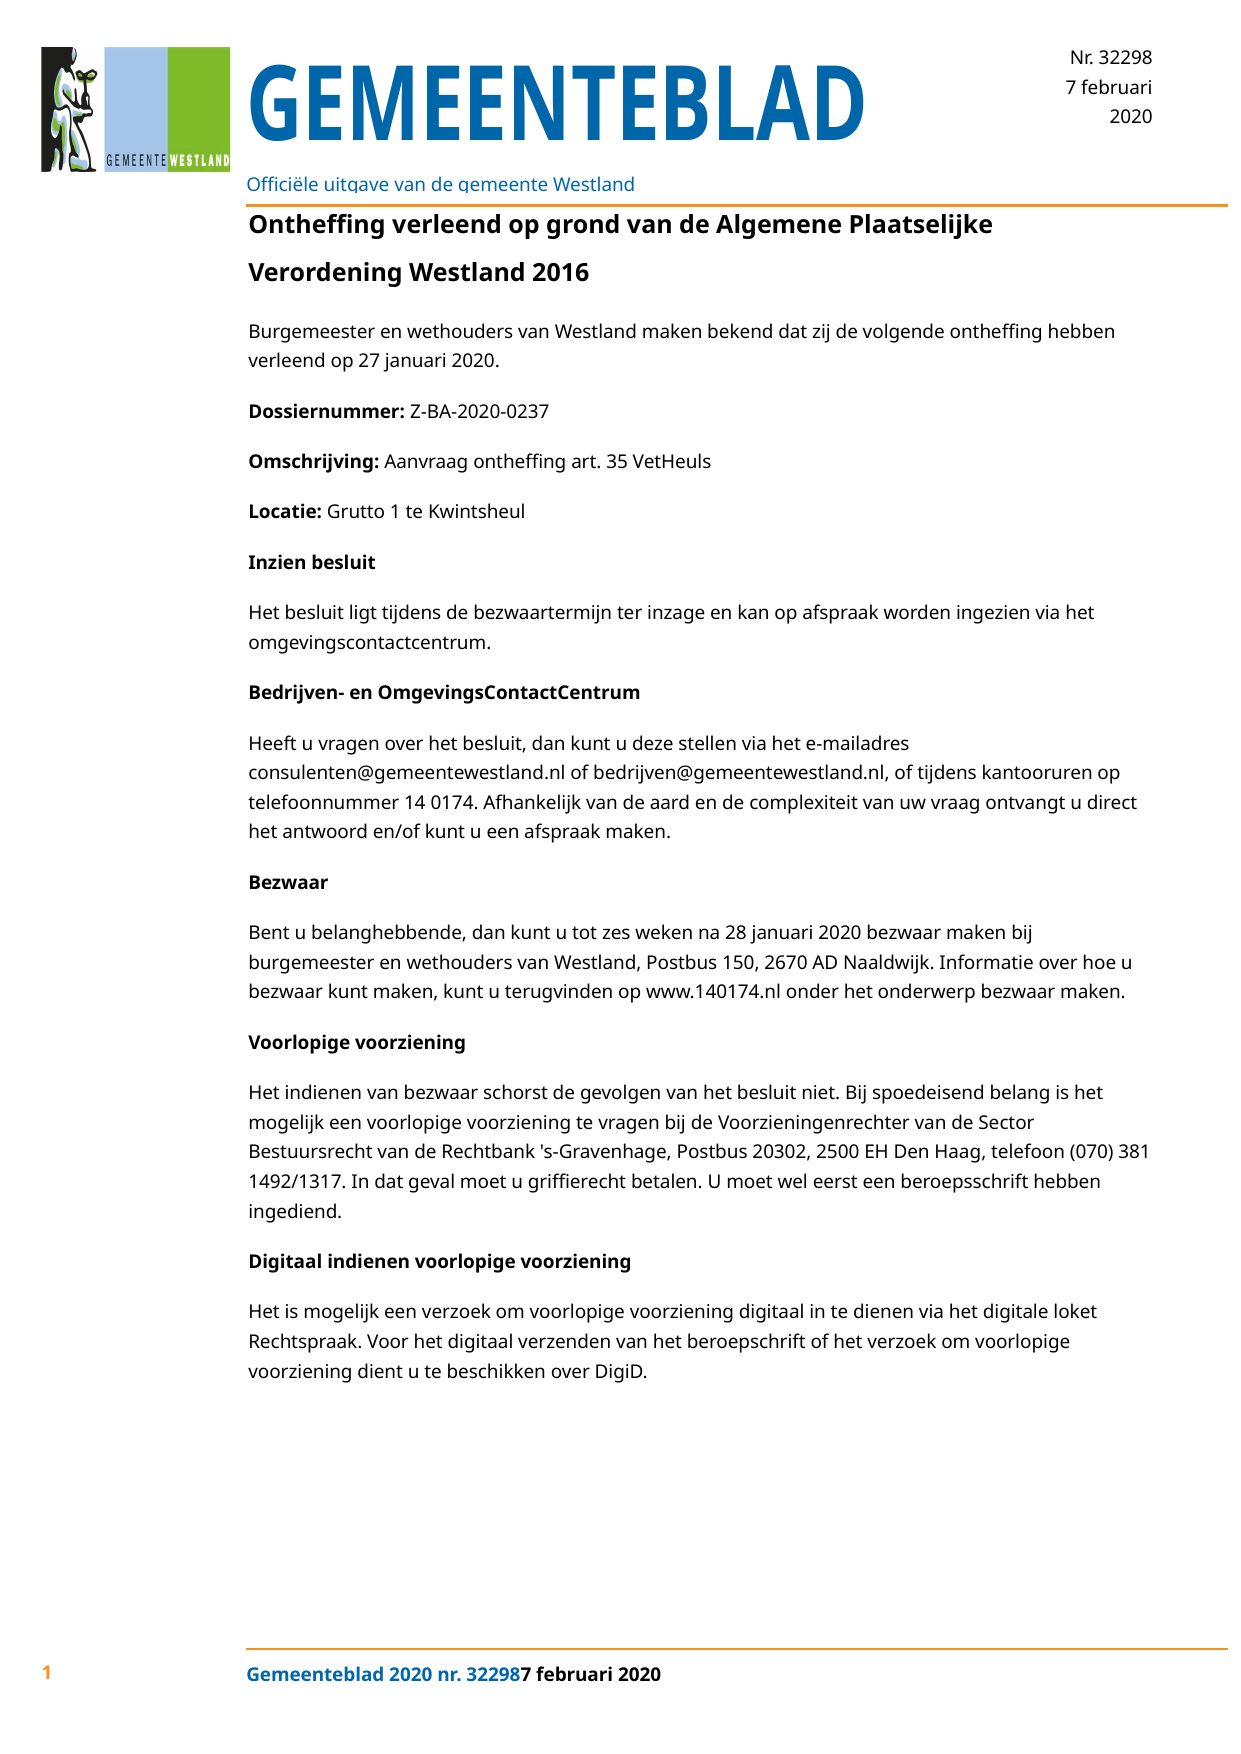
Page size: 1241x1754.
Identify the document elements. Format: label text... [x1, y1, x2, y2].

text Dossiernummer: Z-BA-2020-0237 [248, 398, 1152, 424]
text Het besluit ligt tijdens de bezwaartermijn ter inzage en kan op afspraak worden ingezien via het omgevingscontactcentrum. [248, 599, 1152, 655]
text Bent u belanghebbende, dan kunt u tot zes weken na 28 januari 2020 bezwaar maken bij burgemeester en wethouders van Westland, Postbus 150, 2670 AD Naaldwijk. Informatie over hoe u bezwaar kunt maken, kunt u terugvinden op www.140174.nl onder het onderwerp bezwaar maken. [248, 919, 1152, 1004]
text Burgemeester en wethouders van Westland maken bekend dat zij de volgende ontheffing hebben verleend op 27 januari 2020. [248, 318, 1152, 373]
text Locatie: Grutto 1 te Kwintsheul [248, 499, 1152, 524]
text Bezwaar [248, 869, 1152, 895]
picture [41, 47, 231, 172]
text Digitaal indienen voorlopige voorziening [248, 1248, 1152, 1274]
text Omschrijving: Aanvraag ontheffing art. 35 VetHeuls [248, 448, 1152, 474]
text Voorlopige voorziening [248, 1029, 1152, 1055]
text Het indienen van bezwaar schorst de gevolgen van het besluit niet. Bij spoedeisend belang is het mogelijk een voorlopige voorziening te vragen bij de Voorzieningenrechter van de Sector Bestuursrecht van de Rechtbank 's-Gravenhage, Postbus 20302, 2500 EH Den Haag, telefoon (070) 381 1492/1317. In dat geval moet u griffierecht betalen. U moet wel eerst een beroepsschrift hebben ingediend. [248, 1079, 1152, 1224]
text Het is mogelijk een verzoek om voorlopige voorziening digitaal in te dienen via het digitale loket Rechtspraak. Voor het digitaal verzenden van het beroepschrift of het verzoek om voorlopige voorziening dient u te beschikken over DigiD. [248, 1299, 1152, 1384]
text Bedrijven- en OmgevingsContactCentrum [248, 679, 1152, 705]
text Heeft u vragen over het besluit, dan kunt u deze stellen via het e-mailadres consulenten@gemeentewestland.nl of bedrijven@gemeentewestland.nl, of tijdens kantooruren op telefoonnummer 14 0174. Afhankelijk van de aard en de complexiteit van uw vraag ontvangt u direct het antwoord en/of kunt u een afspraak maken. [248, 730, 1152, 844]
text Ontheffing verleend op grond van de Algemene Plaatselijke Verordening Westland 2016 [248, 207, 1152, 288]
text Inzien besluit [248, 549, 1152, 575]
